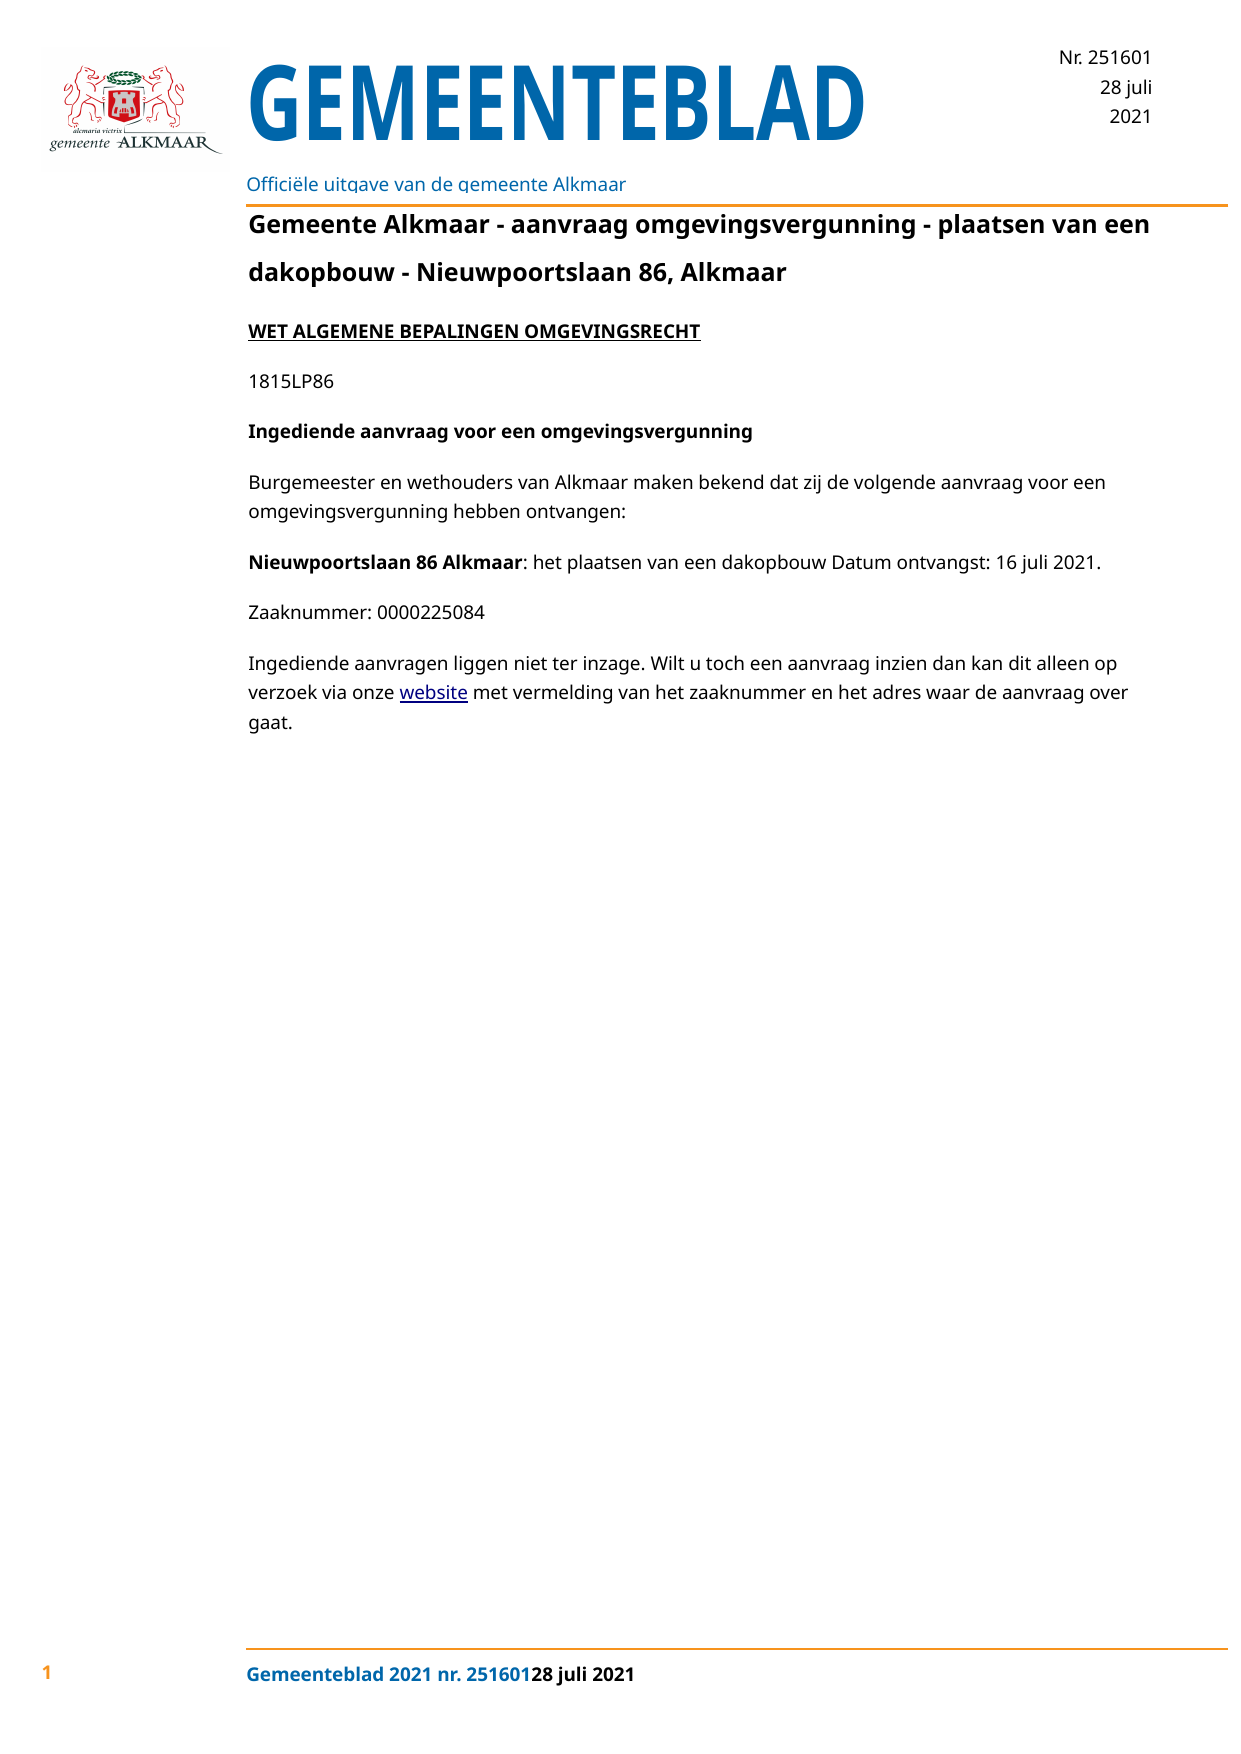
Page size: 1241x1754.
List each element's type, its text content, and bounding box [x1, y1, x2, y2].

picture [41, 47, 231, 172]
text Burgemeester en wethouders van Alkmaar maken bekend dat zij de volgende aanvraag voor een omgevingsvergunning hebben ontvangen: [248, 469, 1152, 524]
text Zaaknummer: 0000225084 [248, 599, 1152, 625]
text Ingediende aanvraag voor een omgevingsvergunning [248, 419, 1152, 444]
text Ingediende aanvragen liggen niet ter inzage. Wilt u toch een aanvraag inzien dan kan dit alleen op verzoek via onze website met vermelding van het zaaknummer en het adres waar de aanvraag over gaat. [248, 650, 1152, 735]
text WET ALGEMENE BEPALINGEN OMGEVINGSRECHT [248, 318, 1152, 344]
text 1815LP86 [248, 368, 1152, 394]
text Gemeente Alkmaar - aanvraag omgevingsvergunning - plaatsen van een dakopbouw - Nieuwpoortslaan 86, Alkmaar [248, 207, 1152, 288]
text Nieuwpoortslaan 86 Alkmaar: het plaatsen van een dakopbouw Datum ontvangst: 16 juli 2021. [248, 549, 1152, 575]
